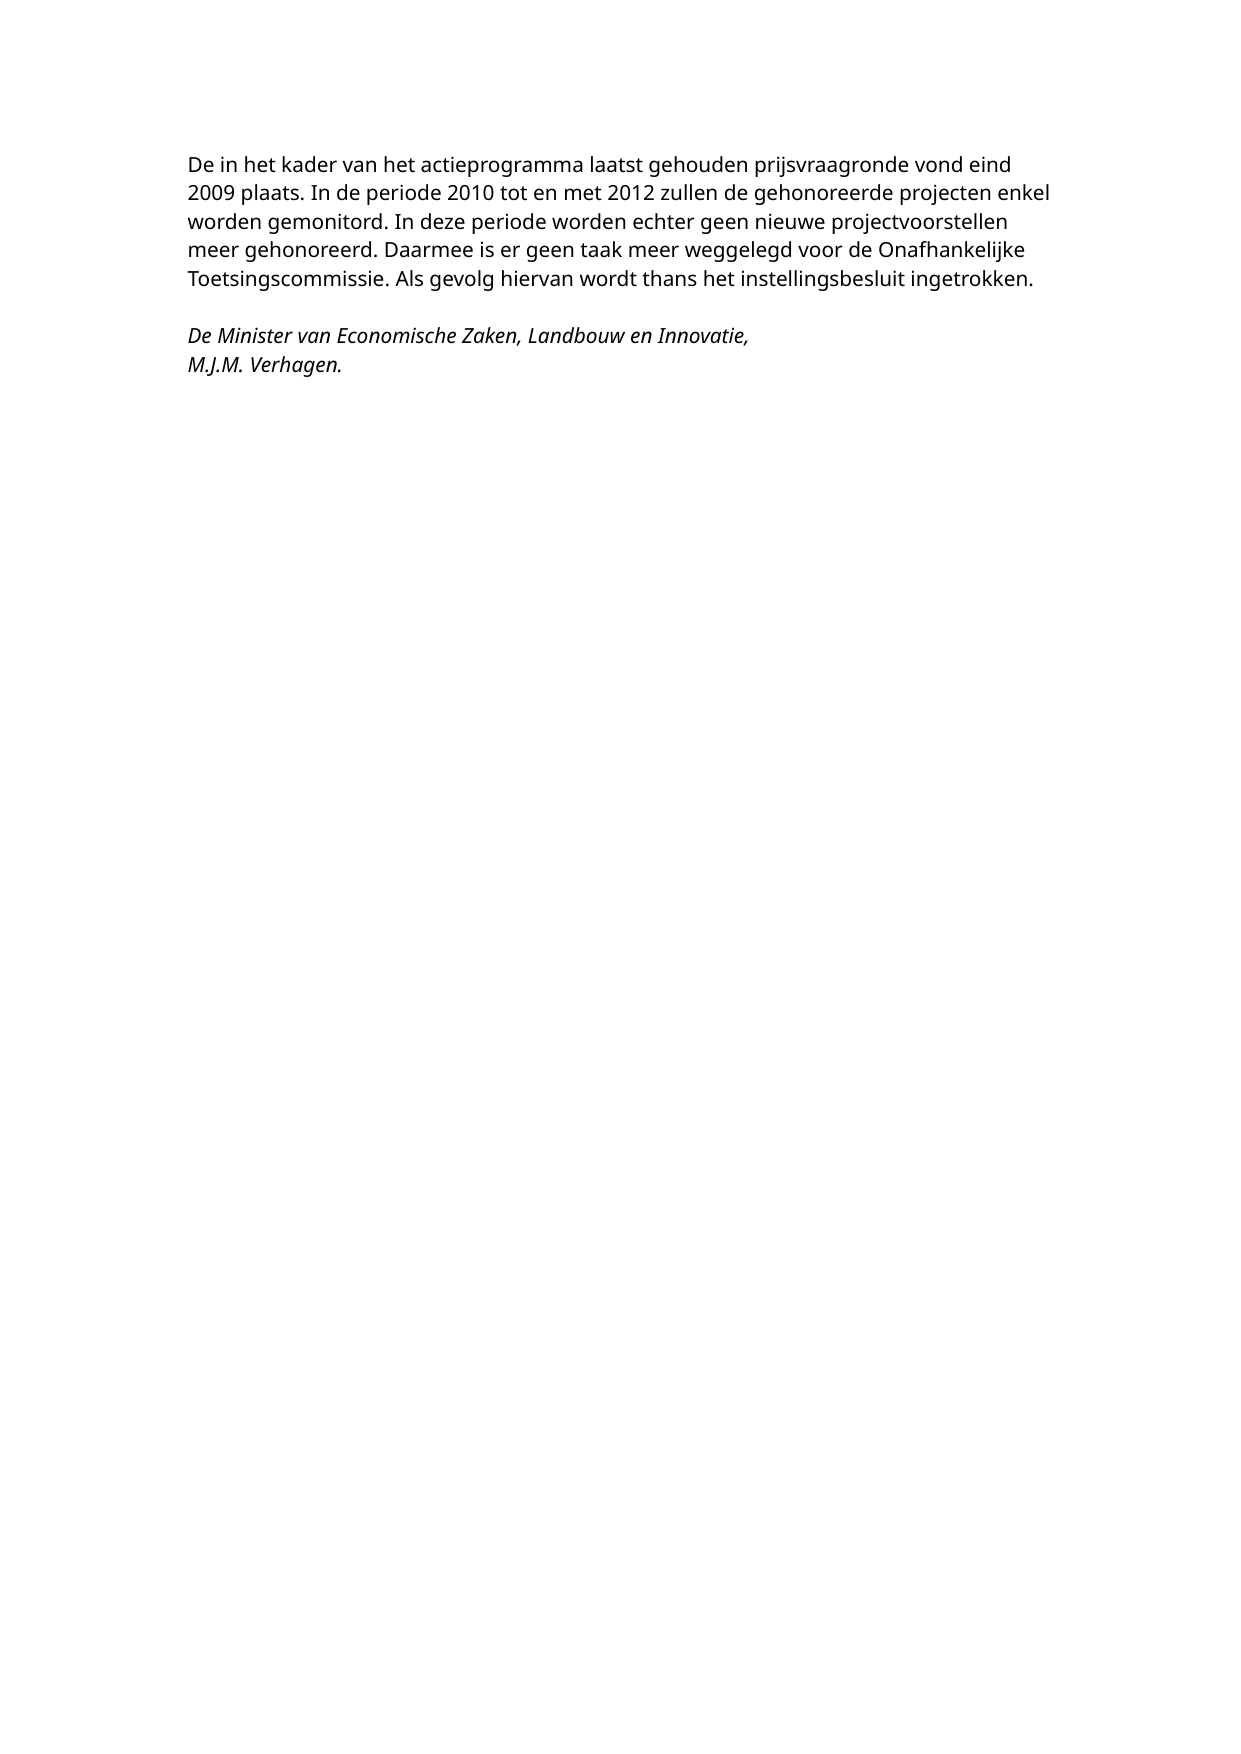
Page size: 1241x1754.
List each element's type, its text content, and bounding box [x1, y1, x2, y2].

text De in het kader van het actieprogramma laatst gehouden prijsvraagronde vond eind 2009 plaats. In de periode 2010 tot en met 2012 zullen de gehonoreerde projecten enkel worden gemonitord. In deze periode worden echter geen nieuwe projectvoorstellen meer gehonoreerd. Daarmee is er geen taak meer weggelegd voor de Onafhankelijke Toetsingscommissie. Als gevolg hiervan wordt thans het instellingsbesluit ingetrokken. [187, 150, 1053, 292]
text M.J.M. Verhagen. [187, 350, 1053, 378]
text De Minister van Economische Zaken, Landbouw en Innovatie, [187, 322, 1053, 350]
